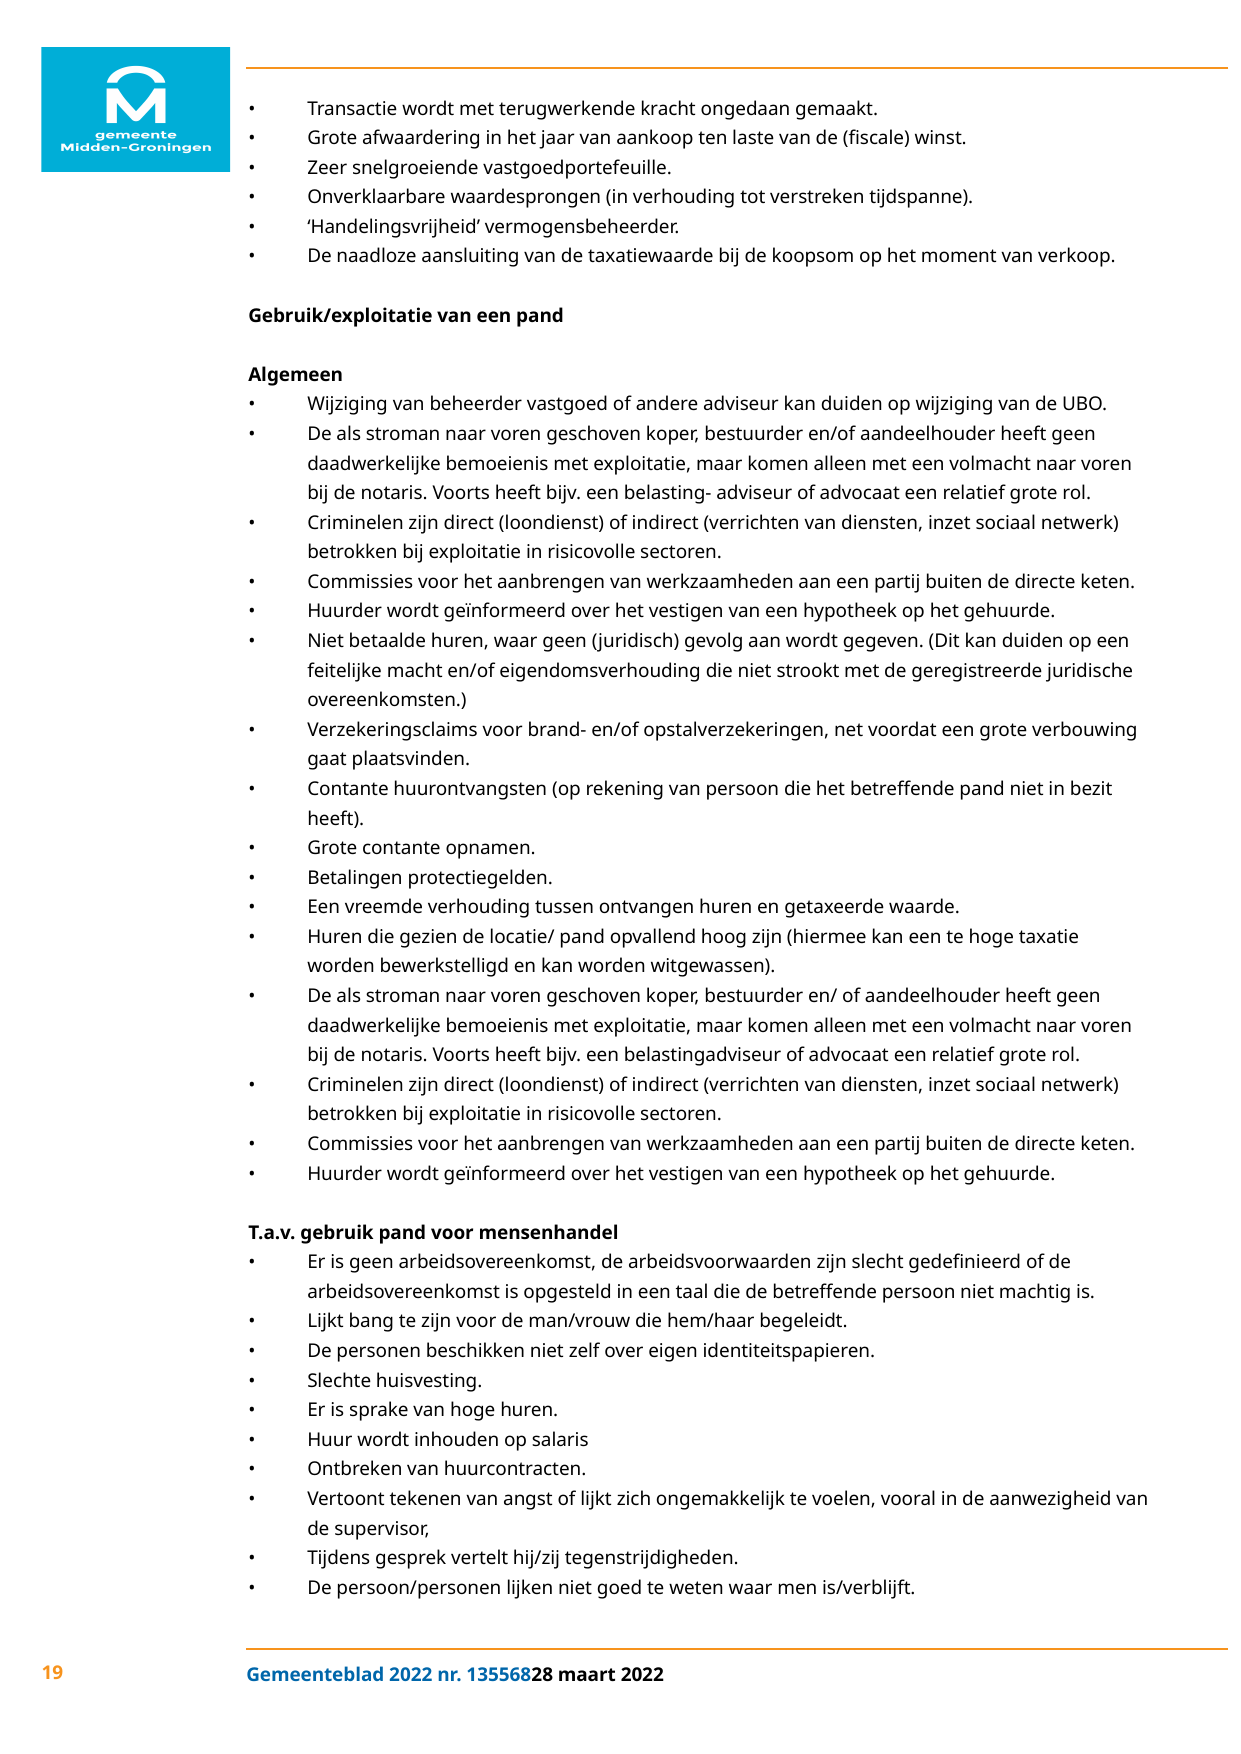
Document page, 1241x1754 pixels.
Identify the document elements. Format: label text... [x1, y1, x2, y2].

list Huren die gezien de locatie/ pand opvallend hoog zijn (hiermee kan een te hoge taxatie worden bewerkstelligd en kan worden witgewassen). [248, 923, 1152, 978]
list Vertoont tekenen van angst of lijkt zich ongemakkelijk te voelen, vooral in de aanwezigheid van de supervisor, [248, 1485, 1152, 1541]
list Criminelen zijn direct (loondienst) of indirect (verrichten van diensten, inzet sociaal netwerk) betrokken bij exploitatie in risicovolle sectoren. [248, 1071, 1152, 1126]
list Ontbreken van huurcontracten. [248, 1456, 1152, 1481]
text Algemeen [248, 361, 1152, 387]
list Tijdens gesprek vertelt hij/zij tegenstrijdigheden. [248, 1544, 1152, 1570]
list Betalingen protectiegelden. [248, 864, 1152, 890]
list Transactie wordt met terugwerkende kracht ongedaan gemaakt. [248, 95, 1152, 121]
list Onverklaarbare waardesprongen (in verhouding tot verstreken tijdspanne). [248, 183, 1152, 209]
list Wijziging van beheerder vastgoed of andere adviseur kan duiden op wijziging van de UBO. [248, 391, 1152, 416]
list Criminelen zijn direct (loondienst) of indirect (verrichten van diensten, inzet sociaal netwerk) betrokken bij exploitatie in risicovolle sectoren. [248, 509, 1152, 564]
list ‘Handelingsvrijheid’ vermogensbeheerder. [248, 213, 1152, 239]
list Er is geen arbeidsovereenkomst, de arbeidsvoorwaarden zijn slecht gedefinieerd of de arbeidsovereenkomst is opgesteld in een taal die de betreffende persoon niet machtig is. [248, 1248, 1152, 1304]
list De personen beschikken niet zelf over eigen identiteitspapieren. [248, 1337, 1152, 1363]
list Een vreemde verhouding tussen ontvangen huren en getaxeerde waarde. [248, 893, 1152, 919]
text T.a.v. gebruik pand voor mensenhandel [248, 1219, 1152, 1245]
list Er is sprake van hoge huren. [248, 1396, 1152, 1422]
list Niet betaalde huren, waar geen (juridisch) gevolg aan wordt gegeven. (Dit kan duiden op een feitelijke macht en/of eigendomsverhouding die niet strookt met de geregistreerde juridische overeenkomsten.) [248, 627, 1152, 712]
list Grote afwaardering in het jaar van aankoop ten laste van de (fiscale) winst. [248, 124, 1152, 150]
list Huurder wordt geïnformeerd over het vestigen van een hypotheek op het gehuurde. [248, 1160, 1152, 1186]
list Huurder wordt geïnformeerd over het vestigen van een hypotheek op het gehuurde. [248, 598, 1152, 623]
picture [108, 66, 164, 82]
list Huur wordt inhouden op salaris [248, 1426, 1152, 1452]
text Gebruik/exploitatie van een pand [248, 302, 1152, 328]
list Verzekeringsclaims voor brand- en/of opstalverzekeringen, net voordat een grote verbouwing gaat plaatsvinden. [248, 716, 1152, 771]
list Grote contante opnamen. [248, 834, 1152, 860]
list De als stroman naar voren geschoven koper, bestuurder en/of aandeelhouder heeft geen daadwerkelijke bemoeienis met exploitatie, maar komen alleen met een volmacht naar voren bij de notaris. Voorts heeft bijv. een belasting- adviseur of advocaat een relatief grote rol. [248, 420, 1152, 505]
list Zeer snelgroeiende vastgoedportefeuille. [248, 154, 1152, 180]
list De naadloze aansluiting van de taxatiewaarde bij de koopsom op het moment van verkoop. [248, 243, 1152, 268]
list Commissies voor het aanbrengen van werkzaamheden aan een partij buiten de directe keten. [248, 1130, 1152, 1156]
list De als stroman naar voren geschoven koper, bestuurder en/ of aandeelhouder heeft geen daadwerkelijke bemoeienis met exploitatie, maar komen alleen met een volmacht naar voren bij de notaris. Voorts heeft bijv. een belastingadviseur of advocaat een relatief grote rol. [248, 982, 1152, 1067]
list Contante huurontvangsten (op rekening van persoon die het betreffende pand niet in bezit heeft). [248, 775, 1152, 831]
picture [107, 89, 165, 122]
list Slechte huisvesting. [248, 1367, 1152, 1393]
list De persoon/personen lijken niet goed te weten waar men is/verblijft. [248, 1574, 1152, 1600]
list Lijkt bang te zijn voor de man/vrouw die hem/haar begeleidt. [248, 1308, 1152, 1333]
picture [184, 146, 190, 153]
list Commissies voor het aanbrengen van werkzaamheden aan een partij buiten de directe keten. [248, 568, 1152, 594]
